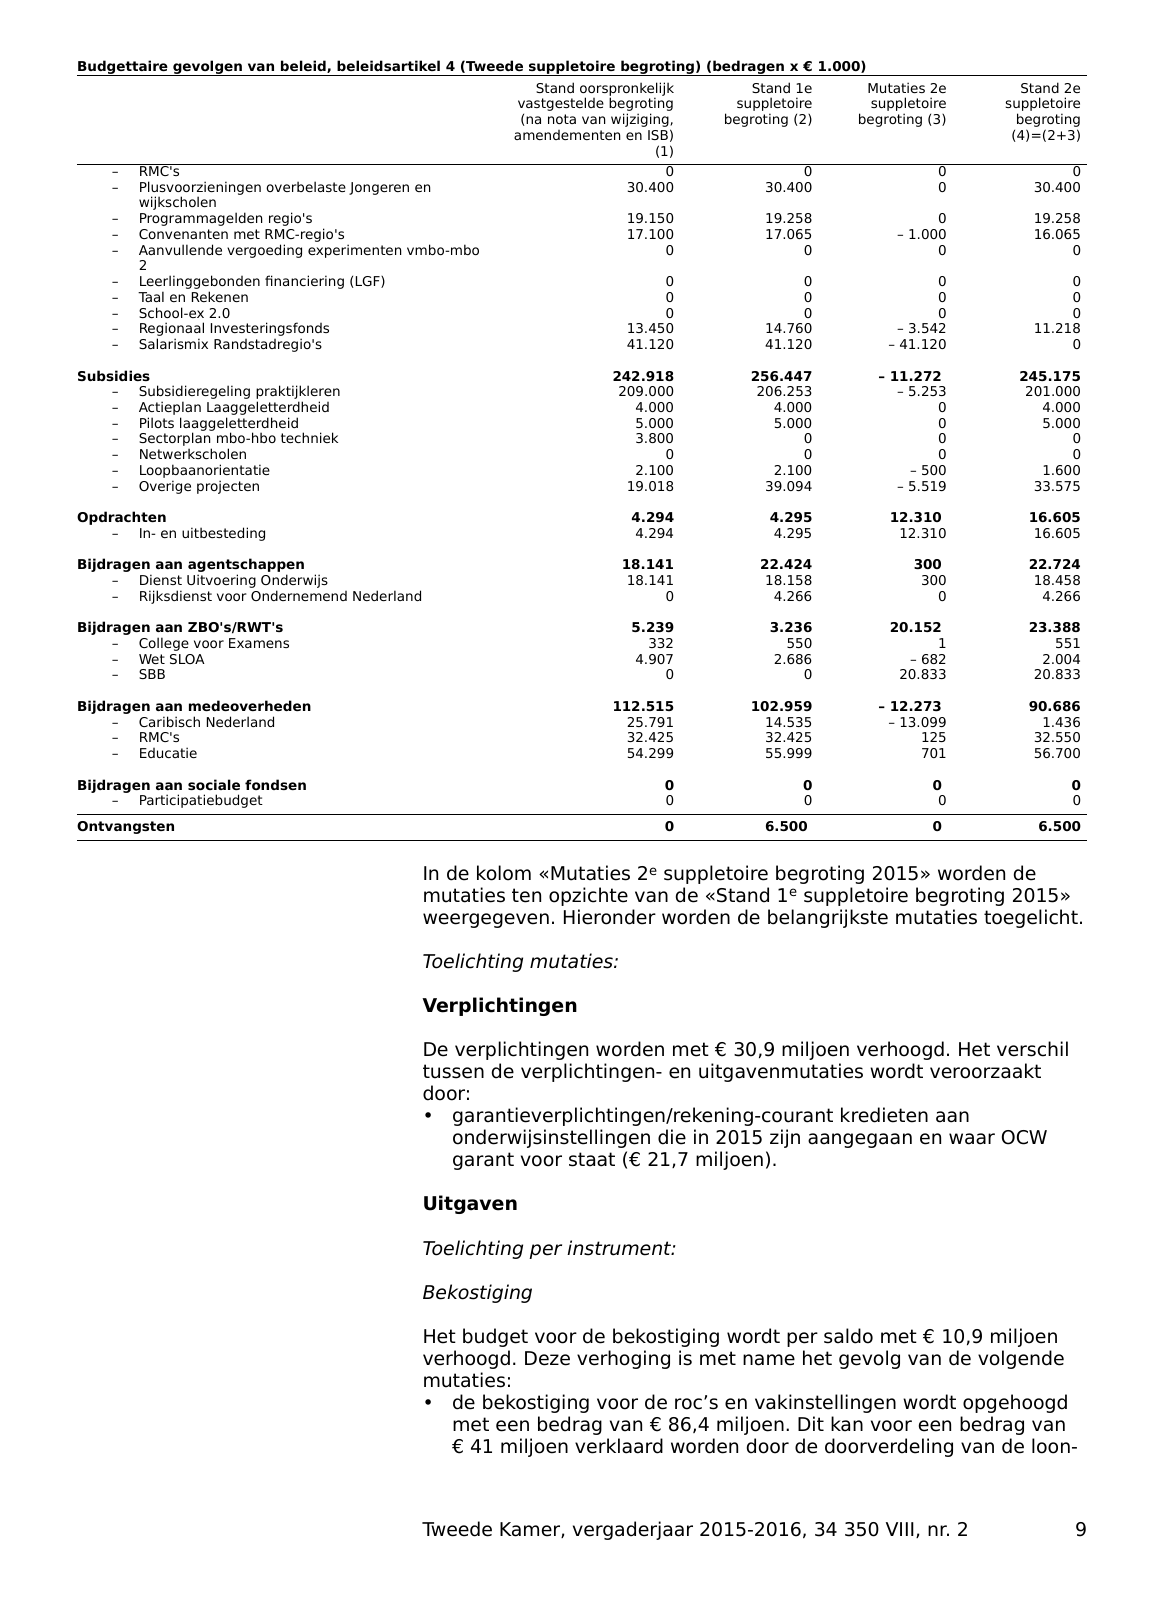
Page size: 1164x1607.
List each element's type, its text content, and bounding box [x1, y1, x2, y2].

table_cell [818, 604, 952, 620]
table_cell – [106, 463, 132, 478]
table_cell Subsidieregeling praktijkleren [133, 384, 496, 400]
table_cell 33.575 [953, 479, 1087, 494]
table_cell 102.959 [680, 699, 818, 714]
table_cell 0 [818, 431, 952, 447]
table_cell – [106, 714, 132, 730]
table_cell Subsidies [77, 368, 496, 384]
table_cell 4.295 [680, 526, 818, 541]
table_cell 18.458 [953, 573, 1087, 588]
table_cell 0 [953, 337, 1087, 353]
table_cell 14.760 [680, 321, 818, 337]
table_cell 19.258 [953, 211, 1087, 227]
table_cell [77, 463, 106, 478]
table_cell 0 [953, 431, 1087, 447]
table_cell [496, 683, 680, 699]
table_cell [77, 227, 106, 242]
table_cell [106, 76, 132, 164]
table_cell 41.120 [496, 337, 680, 353]
table_cell 30.400 [680, 180, 818, 211]
table_cell Dienst Uitvoering Onderwijs [133, 573, 496, 588]
table_cell Participatiebudget [133, 793, 496, 813]
table_cell Rijksdienst voor Ondernemend Nederland [133, 589, 496, 604]
table_cell Opdrachten [77, 510, 496, 526]
table_cell [818, 683, 952, 699]
table_cell 5.000 [680, 416, 818, 431]
table_cell 0 [953, 305, 1087, 321]
table_cell – 5.253 [818, 384, 952, 400]
table_cell 23.388 [953, 620, 1087, 636]
table_cell – [106, 305, 132, 321]
table_cell 245.175 [953, 368, 1087, 384]
table_cell [133, 541, 496, 557]
table_cell 22.724 [953, 557, 1087, 573]
table_cell [77, 305, 106, 321]
table_cell 0 [496, 243, 680, 274]
table_cell – [106, 290, 132, 305]
table_cell [133, 76, 496, 164]
table_cell 14.535 [680, 714, 818, 730]
table_cell 0 [818, 165, 952, 179]
table_cell Overige projecten [133, 479, 496, 494]
table_cell 32.425 [680, 730, 818, 746]
table_cell 12.310 [818, 510, 952, 526]
table_cell 16.605 [953, 510, 1087, 526]
table_cell Ontvangsten [77, 815, 496, 839]
table_cell – [106, 746, 132, 762]
table_header Budgettaire gevolgen van beleid, beleidsartikel 4 (Tweede suppletoire begroting) (bedragen x € 1.000) [77, 59, 1087, 75]
table_cell 16.605 [953, 526, 1087, 541]
table_cell 300 [818, 573, 952, 588]
table_cell School-ex 2.0 [133, 305, 496, 321]
table_cell – [106, 730, 132, 746]
table_cell [77, 165, 106, 179]
table_cell [77, 714, 106, 730]
table_cell Stand 2e suppletoire begroting (4)=(2+3) [953, 76, 1087, 164]
table_cell 201.000 [953, 384, 1087, 400]
table_cell 0 [953, 290, 1087, 305]
table_cell [77, 589, 106, 604]
table_cell – 13.099 [818, 714, 952, 730]
table_cell 41.120 [680, 337, 818, 353]
table_cell 56.700 [953, 746, 1087, 762]
table_cell [496, 762, 680, 777]
table_cell [106, 762, 132, 777]
table_cell 0 [496, 290, 680, 305]
table_cell Wet SLOA [133, 651, 496, 667]
table_cell 0 [818, 815, 952, 839]
table_cell [680, 762, 818, 777]
table_cell 2.100 [680, 463, 818, 478]
table_cell 17.065 [680, 227, 818, 242]
table_cell – 682 [818, 651, 952, 667]
table_cell 6.500 [953, 815, 1087, 839]
table_cell [77, 76, 106, 164]
table_cell [680, 541, 818, 557]
table_cell 4.000 [496, 400, 680, 416]
table_cell 209.000 [496, 384, 680, 400]
table_cell [106, 604, 132, 620]
table_cell [77, 211, 106, 227]
table_cell 1.436 [953, 714, 1087, 730]
table_cell 4.266 [953, 589, 1087, 604]
table_cell Bijdragen aan sociale fondsen [77, 777, 496, 793]
table_cell – [106, 447, 132, 463]
table_cell [77, 416, 106, 431]
table_cell Bijdragen aan agentschappen [77, 557, 496, 573]
table_cell 0 [496, 305, 680, 321]
table_cell – [106, 165, 132, 179]
table_cell – [106, 400, 132, 416]
table_cell 5.239 [496, 620, 680, 636]
table_cell [818, 494, 952, 510]
table_cell [77, 243, 106, 274]
table_cell 6.500 [680, 815, 818, 839]
table_cell [77, 447, 106, 463]
table_cell 4.907 [496, 651, 680, 667]
subtitle Uitgaven [422, 1193, 1087, 1215]
table_cell – [106, 227, 132, 242]
table_cell [77, 384, 106, 400]
table_cell Pilots laaggeletterdheid [133, 416, 496, 431]
table_cell – [106, 479, 132, 494]
table_cell 0 [680, 793, 818, 813]
table_cell 20.152 [818, 620, 952, 636]
table_cell 0 [496, 793, 680, 813]
table_cell 2.100 [496, 463, 680, 478]
table_cell Bijdragen aan ZBO's/RWT's [77, 620, 496, 636]
table_cell – [106, 384, 132, 400]
table_cell [77, 180, 106, 211]
table_cell 0 [818, 793, 952, 813]
table_cell [77, 762, 106, 777]
table_cell Stand oorspronkelijk vastgestelde begroting (na nota van wijziging, amendementen en ISB) (1) [496, 76, 680, 164]
table_cell Sectorplan mbo-hbo techniek [133, 431, 496, 447]
table_cell 2.686 [680, 651, 818, 667]
table_cell 32.425 [496, 730, 680, 746]
table_cell 30.400 [496, 180, 680, 211]
table_cell [77, 651, 106, 667]
table_cell [953, 541, 1087, 557]
table_cell 0 [953, 447, 1087, 463]
table_cell 0 [818, 290, 952, 305]
table_cell [496, 494, 680, 510]
table_cell 5.000 [496, 416, 680, 431]
table_cell 12.310 [818, 526, 952, 541]
table_cell 1 [818, 636, 952, 651]
table_cell 25.791 [496, 714, 680, 730]
subtitle Verplichtingen [422, 995, 1087, 1017]
table_cell [77, 494, 106, 510]
table_cell 39.094 [680, 479, 818, 494]
table_cell 0 [818, 180, 952, 211]
table_cell [77, 526, 106, 541]
table_cell 0 [680, 290, 818, 305]
table_cell 4.294 [496, 526, 680, 541]
table_cell 0 [818, 243, 952, 274]
table_cell Aanvullende vergoeding experimenten vmbo-mbo 2 [133, 243, 496, 274]
subtitle Toelichting mutaties: [422, 951, 1087, 973]
table_cell Leerlinggebonden financiering (LGF) [133, 274, 496, 290]
table_cell – 1.000 [818, 227, 952, 242]
table_cell – [106, 321, 132, 337]
table_cell [106, 683, 132, 699]
table_cell [77, 479, 106, 494]
table_cell Educatie [133, 746, 496, 762]
table_cell Actieplan Laaggeletterdheid [133, 400, 496, 416]
table_cell 54.299 [496, 746, 680, 762]
table_cell [77, 274, 106, 290]
table_cell [680, 604, 818, 620]
table_cell Programmagelden regio's [133, 211, 496, 227]
table_cell 0 [818, 416, 952, 431]
table_cell 0 [818, 274, 952, 290]
table_cell – [106, 243, 132, 274]
text Het budget voor de bekostiging wordt per saldo met € 10,9 miljoen verhoogd. Deze verhoging is met name het gevolg van de volgende mutaties: [422, 1326, 1087, 1392]
table_cell [77, 337, 106, 353]
table_cell 0 [680, 431, 818, 447]
table_cell College voor Examens [133, 636, 496, 651]
table_cell – 41.120 [818, 337, 952, 353]
table_cell – [106, 416, 132, 431]
table_cell 0 [818, 211, 952, 227]
table_cell Salarismix Randstadregio's [133, 337, 496, 353]
table_cell – 500 [818, 463, 952, 478]
table_cell [133, 604, 496, 620]
table_cell [818, 353, 952, 368]
table_cell 32.550 [953, 730, 1087, 746]
table_cell Caribisch Nederland [133, 714, 496, 730]
table_cell 2.004 [953, 651, 1087, 667]
table_cell 4.000 [680, 400, 818, 416]
table_cell 0 [953, 777, 1087, 793]
table_cell RMC's [133, 730, 496, 746]
table_cell 0 [680, 274, 818, 290]
table_cell 0 [818, 400, 952, 416]
table_cell – [106, 180, 132, 211]
table_cell [818, 762, 952, 777]
table_cell 5.000 [953, 416, 1087, 431]
table_cell 0 [496, 777, 680, 793]
table_cell [496, 541, 680, 557]
table_cell [818, 541, 952, 557]
table_cell [77, 321, 106, 337]
table_cell 0 [680, 243, 818, 274]
table_cell 0 [680, 447, 818, 463]
table_cell [77, 290, 106, 305]
table_cell 206.253 [680, 384, 818, 400]
table_cell Plusvoorzieningen overbelaste Jongeren en wijkscholen [133, 180, 496, 211]
table_cell 30.400 [953, 180, 1087, 211]
table_cell [77, 431, 106, 447]
table_cell 4.266 [680, 589, 818, 604]
table_cell 242.918 [496, 368, 680, 384]
table_cell 112.515 [496, 699, 680, 714]
table_cell – [106, 526, 132, 541]
table_cell – 11.272 [818, 368, 952, 384]
table_cell [133, 494, 496, 510]
table_cell 0 [953, 793, 1087, 813]
table_cell RMC's [133, 165, 496, 179]
table_cell Taal en Rekenen [133, 290, 496, 305]
table_cell 55.999 [680, 746, 818, 762]
table_cell Stand 1e suppletoire begroting (2) [680, 76, 818, 164]
table_cell [77, 400, 106, 416]
table_cell 19.258 [680, 211, 818, 227]
table_cell 125 [818, 730, 952, 746]
table_cell [77, 683, 106, 699]
table_cell 4.294 [496, 510, 680, 526]
table_cell 18.141 [496, 557, 680, 573]
table_cell [106, 353, 132, 368]
table_cell – [106, 651, 132, 667]
table_cell [77, 573, 106, 588]
table_cell 256.447 [680, 368, 818, 384]
table_cell 0 [680, 667, 818, 683]
table_cell 20.833 [818, 667, 952, 683]
table_cell 4.295 [680, 510, 818, 526]
table_cell [680, 683, 818, 699]
table_cell – [106, 573, 132, 588]
table_cell [77, 604, 106, 620]
table_cell [77, 541, 106, 557]
table_cell [77, 730, 106, 746]
table_cell 3.236 [680, 620, 818, 636]
table_cell 18.141 [496, 573, 680, 588]
table_cell 18.158 [680, 573, 818, 588]
table_cell [133, 762, 496, 777]
table_cell 0 [953, 243, 1087, 274]
table_cell [953, 683, 1087, 699]
subtitle Toelichting per instrument: [422, 1237, 1087, 1259]
table_cell – [106, 274, 132, 290]
table_cell [77, 746, 106, 762]
table_cell Bijdragen aan medeoverheden [77, 699, 496, 714]
table_cell 0 [496, 815, 680, 839]
table_cell 1.600 [953, 463, 1087, 478]
table_cell 0 [496, 667, 680, 683]
table_cell – 5.519 [818, 479, 952, 494]
table_cell 701 [818, 746, 952, 762]
table_cell SBB [133, 667, 496, 683]
table_cell 19.018 [496, 479, 680, 494]
table_cell [953, 494, 1087, 510]
table_cell Netwerkscholen [133, 447, 496, 463]
table_cell [106, 541, 132, 557]
table_cell [77, 667, 106, 683]
table_cell [953, 604, 1087, 620]
table_cell Mutaties 2e suppletoire begroting (3) [818, 76, 952, 164]
table_cell 0 [818, 305, 952, 321]
table_cell 0 [496, 447, 680, 463]
table_cell Regionaal Investeringsfonds [133, 321, 496, 337]
table_cell 0 [818, 447, 952, 463]
table_cell 3.800 [496, 431, 680, 447]
table_cell [953, 762, 1087, 777]
table_cell 0 [818, 777, 952, 793]
table_cell Loopbaanorientatie [133, 463, 496, 478]
table_cell 332 [496, 636, 680, 651]
table_cell [496, 353, 680, 368]
table_cell 22.424 [680, 557, 818, 573]
table_cell 13.450 [496, 321, 680, 337]
table_cell 0 [680, 777, 818, 793]
table_cell 90.686 [953, 699, 1087, 714]
text • garantieverplichtingen/rekening-courant kredieten aan onderwijsinstellingen die in 2015 zijn aangegaan en waar OCW garant voor staat (€ 21,7 miljoen). [422, 1105, 1087, 1171]
table_cell – [106, 211, 132, 227]
table_cell – [106, 337, 132, 353]
text • de bekostiging voor de roc’s en vakinstellingen wordt opgehoogd met een bedrag van € 86,4 miljoen. Dit kan voor een bedrag van € 41 miljoen verklaard worden door de doorverdeling van de loon- [422, 1392, 1087, 1458]
table_cell [77, 353, 106, 368]
table_cell 0 [953, 274, 1087, 290]
table_cell 0 [680, 305, 818, 321]
table_cell [133, 683, 496, 699]
table_cell 0 [496, 589, 680, 604]
table_cell – 3.542 [818, 321, 952, 337]
table_cell 20.833 [953, 667, 1087, 683]
table_cell 16.065 [953, 227, 1087, 242]
table_cell – [106, 589, 132, 604]
table_cell In- en uitbesteding [133, 526, 496, 541]
table_cell 550 [680, 636, 818, 651]
table_cell – [106, 793, 132, 813]
table_cell – [106, 636, 132, 651]
table_cell – [106, 667, 132, 683]
table_cell [106, 494, 132, 510]
table_cell Convenanten met RMC-regio's [133, 227, 496, 242]
table_cell 0 [496, 165, 680, 179]
table_cell 0 [680, 165, 818, 179]
table_cell 17.100 [496, 227, 680, 242]
table_cell 4.000 [953, 400, 1087, 416]
table_cell [77, 636, 106, 651]
table_cell [953, 353, 1087, 368]
table_cell – [106, 431, 132, 447]
table_cell 551 [953, 636, 1087, 651]
table_cell [133, 353, 496, 368]
table_cell 300 [818, 557, 952, 573]
text De verplichtingen worden met € 30,9 miljoen verhoogd. Het verschil tussen de verplichtingen- en uitgavenmutaties wordt veroorzaakt door: [422, 1039, 1087, 1105]
subtitle Bekostiging [422, 1282, 1087, 1304]
table_cell 0 [496, 274, 680, 290]
table_cell 0 [953, 165, 1087, 179]
table_cell [680, 353, 818, 368]
table_cell 11.218 [953, 321, 1087, 337]
table_cell 19.150 [496, 211, 680, 227]
table_cell – 12.273 [818, 699, 952, 714]
table_cell [496, 604, 680, 620]
table_cell [680, 494, 818, 510]
text In de kolom «Mutaties 2e suppletoire begroting 2015» worden de mutaties ten opzichte van de «Stand 1e suppletoire begroting 2015» weergegeven. Hieronder worden de belangrijkste mutaties toegelicht. [422, 863, 1087, 929]
table_cell 0 [818, 589, 952, 604]
table_cell [77, 793, 106, 813]
